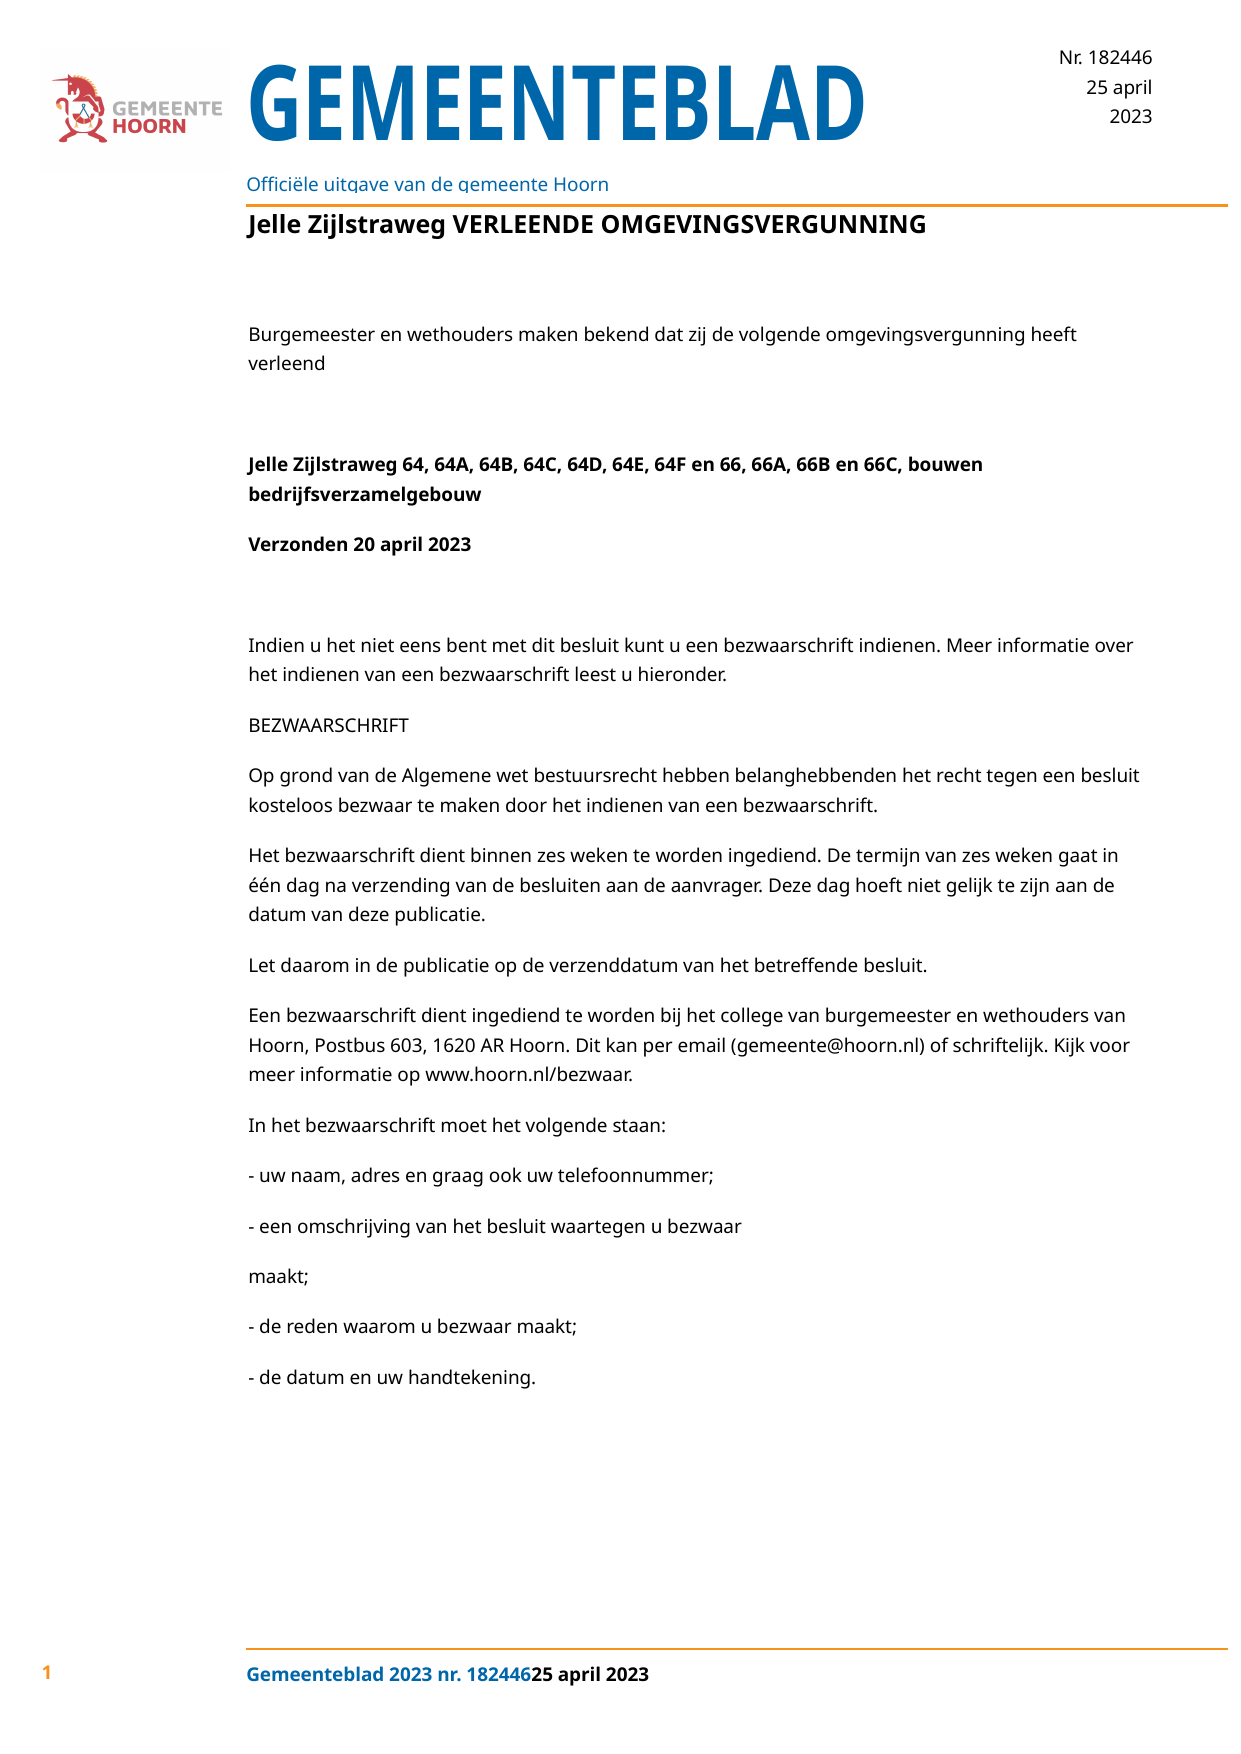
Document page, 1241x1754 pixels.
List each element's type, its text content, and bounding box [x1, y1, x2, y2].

text Een bezwaarschrift dient ingediend te worden bij het college van burgemeester en wethouders van Hoorn, Postbus 603, 1620 AR Hoorn. Dit kan per email (gemeente@hoorn.nl) of schriftelijk. Kijk voor meer informatie op www.hoorn.nl/bezwaar. [248, 1002, 1152, 1087]
text - de reden waarom u bezwaar maakt; [248, 1314, 1152, 1339]
text Indien u het niet eens bent met dit besluit kunt u een bezwaarschrift indienen. Meer informatie over het indienen van een bezwaarschrift leest u hieronder. [248, 632, 1152, 687]
text Het bezwaarschrift dient binnen zes weken te worden ingediend. De termijn van zes weken gaat in één dag na verzending van de besluiten aan de aanvrager. Deze dag hoeft niet gelijk te zijn aan de datum van deze publicatie. [248, 842, 1152, 927]
text Verzonden 20 april 2023 [248, 531, 1152, 557]
text - een omschrijving van het besluit waartegen u bezwaar [248, 1213, 1152, 1238]
text Burgemeester en wethouders maken bekend dat zij de volgende omgevingsvergunning heeft verleend [248, 321, 1152, 376]
text maakt; [248, 1263, 1152, 1289]
text - uw naam, adres en graag ook uw telefoonnummer; [248, 1162, 1152, 1188]
text Jelle Zijlstraweg 64, 64A, 64B, 64C, 64D, 64E, 64F en 66, 66A, 66B en 66C, bouwen bedrijfsverzamelgebouw [248, 451, 1152, 506]
text In het bezwaarschrift moet het volgende staan: [248, 1112, 1152, 1138]
text Let daarom in de publicatie op de verzenddatum van het betreffende besluit. [248, 952, 1152, 978]
text Jelle Zijlstraweg VERLEENDE OMGEVINGSVERGUNNING [248, 207, 1152, 241]
text Op grond van de Algemene wet bestuursrecht hebben belanghebbenden het recht tegen een besluit kosteloos bezwaar te maken door het indienen van een bezwaarschrift. [248, 762, 1152, 818]
picture [41, 47, 231, 172]
text BEZWAARSCHRIFT [248, 712, 1152, 738]
text - de datum en uw handtekening. [248, 1364, 1152, 1390]
